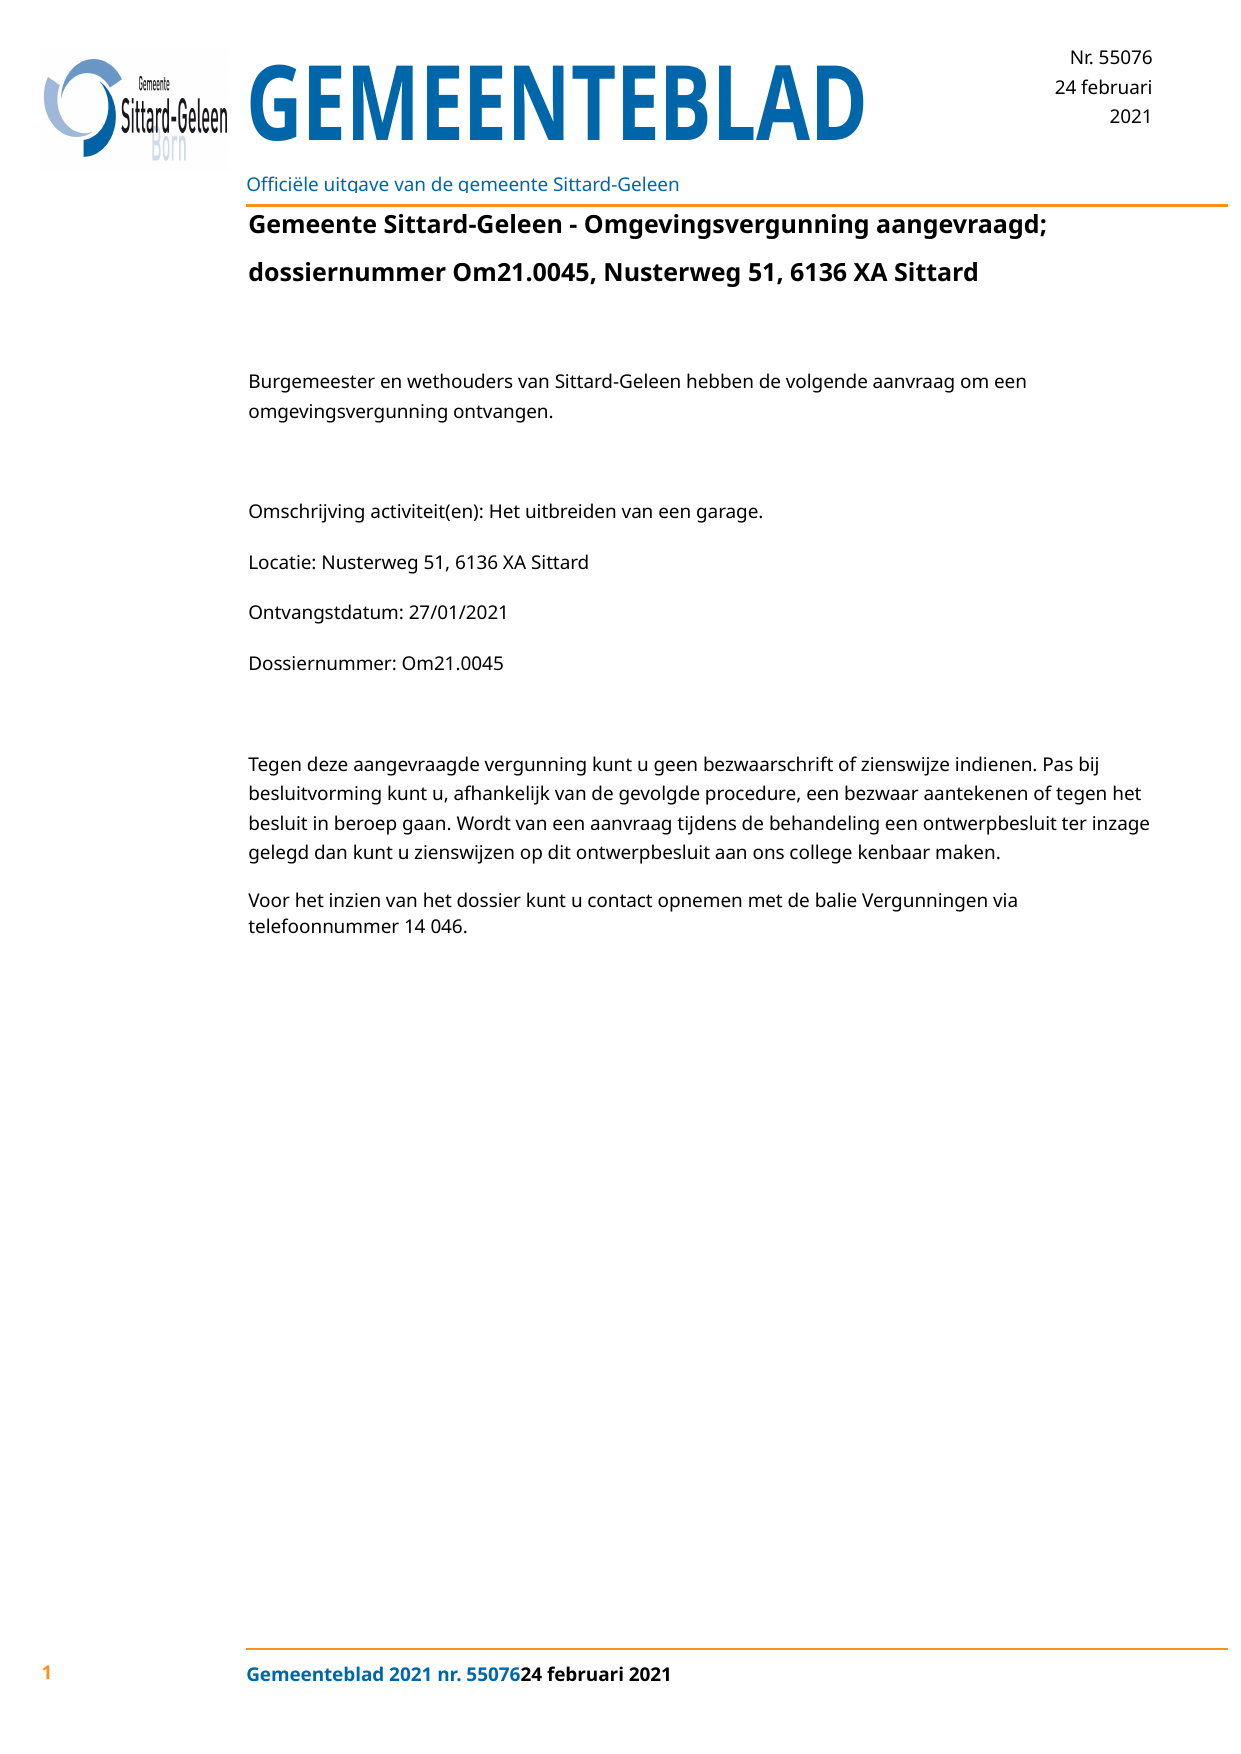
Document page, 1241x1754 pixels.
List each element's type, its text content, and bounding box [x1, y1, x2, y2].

text Voor het inzien van het dossier kunt u contact opnemen met de balie Vergunningen via telefoonnummer 14 046. [248, 887, 1152, 939]
text Tegen deze aangevraagde vergunning kunt u geen bezwaarschrift of zienswijze indienen. Pas bij besluitvorming kunt u, afhankelijk van de gevolgde procedure, een bezwaar aantekenen of tegen het besluit in beroep gaan. Wordt van een aanvraag tijdens de behandeling een ontwerpbesluit ter inzage gelegd dan kunt u zienswijzen op dit ontwerpbesluit aan ons college kenbaar maken. [248, 751, 1152, 865]
text Burgemeester en wethouders van Sittard-Geleen hebben de volgende aanvraag om een omgevingsvergunning ontvangen. [248, 368, 1152, 424]
picture [41, 47, 231, 172]
text Ontvangstdatum: 27/01/2021 [248, 599, 1152, 625]
text Dossiernummer: Om21.0045 [248, 650, 1152, 676]
text Locatie: Nusterweg 51, 6136 XA Sittard [248, 549, 1152, 575]
text Gemeente Sittard-Geleen - Omgevingsvergunning aangevraagd; dossiernummer Om21.0045, Nusterweg 51, 6136 XA Sittard [248, 207, 1152, 288]
text Omschrijving activiteit(en): Het uitbreiden van een garage. [248, 499, 1152, 524]
